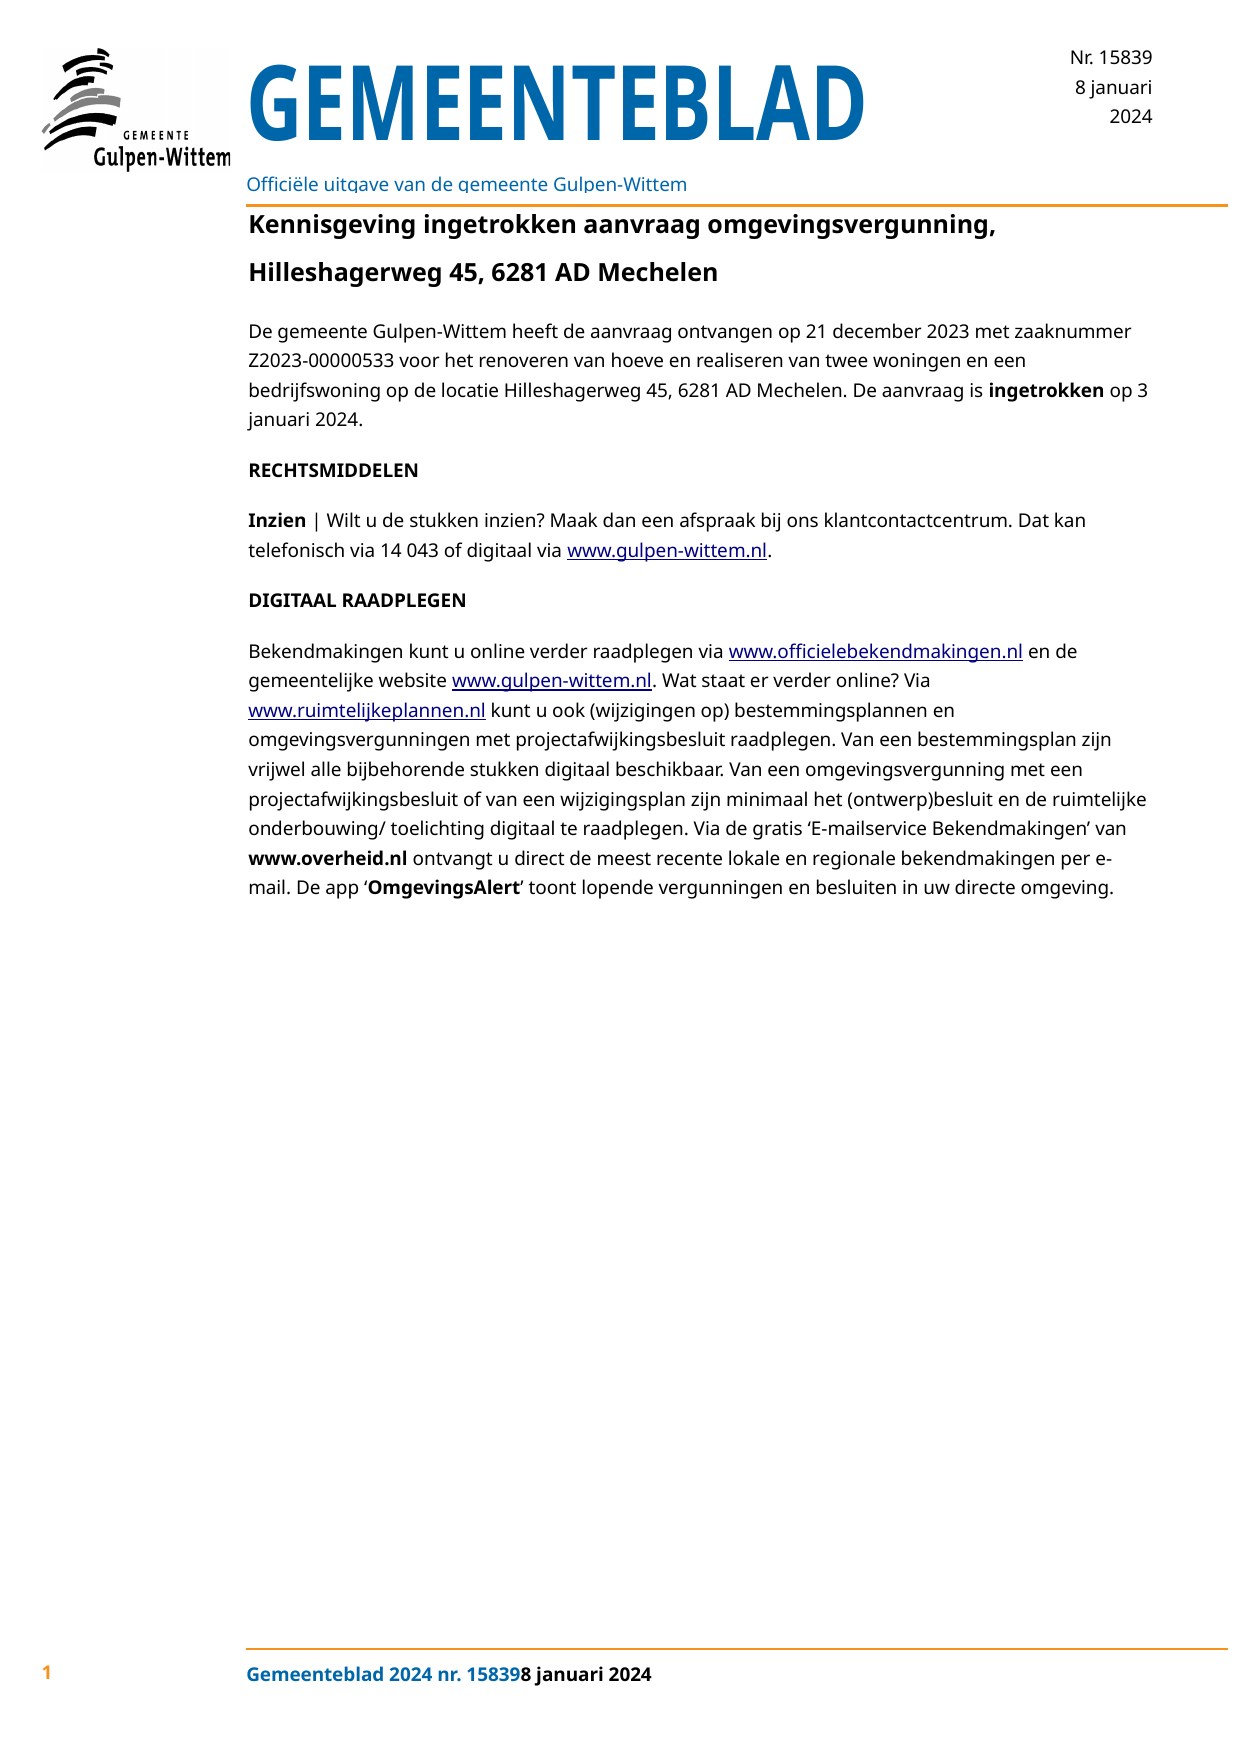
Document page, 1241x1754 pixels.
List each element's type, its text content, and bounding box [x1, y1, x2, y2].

picture [41, 47, 231, 172]
text Inzien | Wilt u de stukken inzien? Maak dan een afspraak bij ons klantcontactcentrum. Dat kan telefonisch via 14 043 of digitaal via www.gulpen-wittem.nl. [248, 507, 1152, 563]
text RECHTSMIDDELEN [248, 457, 1152, 483]
text De gemeente Gulpen-Wittem heeft de aanvraag ontvangen op 21 december 2023 met zaaknummer Z2023-00000533 voor het renoveren van hoeve en realiseren van twee woningen en een bedrijfswoning op de locatie Hilleshagerweg 45, 6281 AD Mechelen. De aanvraag is ingetrokken op 3 januari 2024. [248, 318, 1152, 432]
text Kennisgeving ingetrokken aanvraag omgevingsvergunning, Hilleshagerweg 45, 6281 AD Mechelen [248, 207, 1152, 288]
text Bekendmakingen kunt u online verder raadplegen via www.officielebekendmakingen.nl en de gemeentelijke website www.gulpen-wittem.nl. Wat staat er verder online? Via www.ruimtelijkeplannen.nl kunt u ook (wijzigingen op) bestemmingsplannen en omgevingsvergunningen met projectafwijkingsbesluit raadplegen. Van een bestemmingsplan zijn vrijwel alle bijbehorende stukken digitaal beschikbaar. Van een omgevingsvergunning met een projectafwijkingsbesluit of van een wijzigingsplan zijn minimaal het (ontwerp)besluit en de ruimtelijke onderbouwing/ toelichting digitaal te raadplegen. Via de gratis ‘E-mailservice Bekendmakingen’ van www.overheid.nl ontvangt u direct de meest recente lokale en regionale bekendmakingen per e-mail. De app ‘OmgevingsAlert’ toont lopende vergunningen en besluiten in uw directe omgeving. [248, 638, 1152, 900]
text DIGITAAL RAADPLEGEN [248, 587, 1152, 613]
